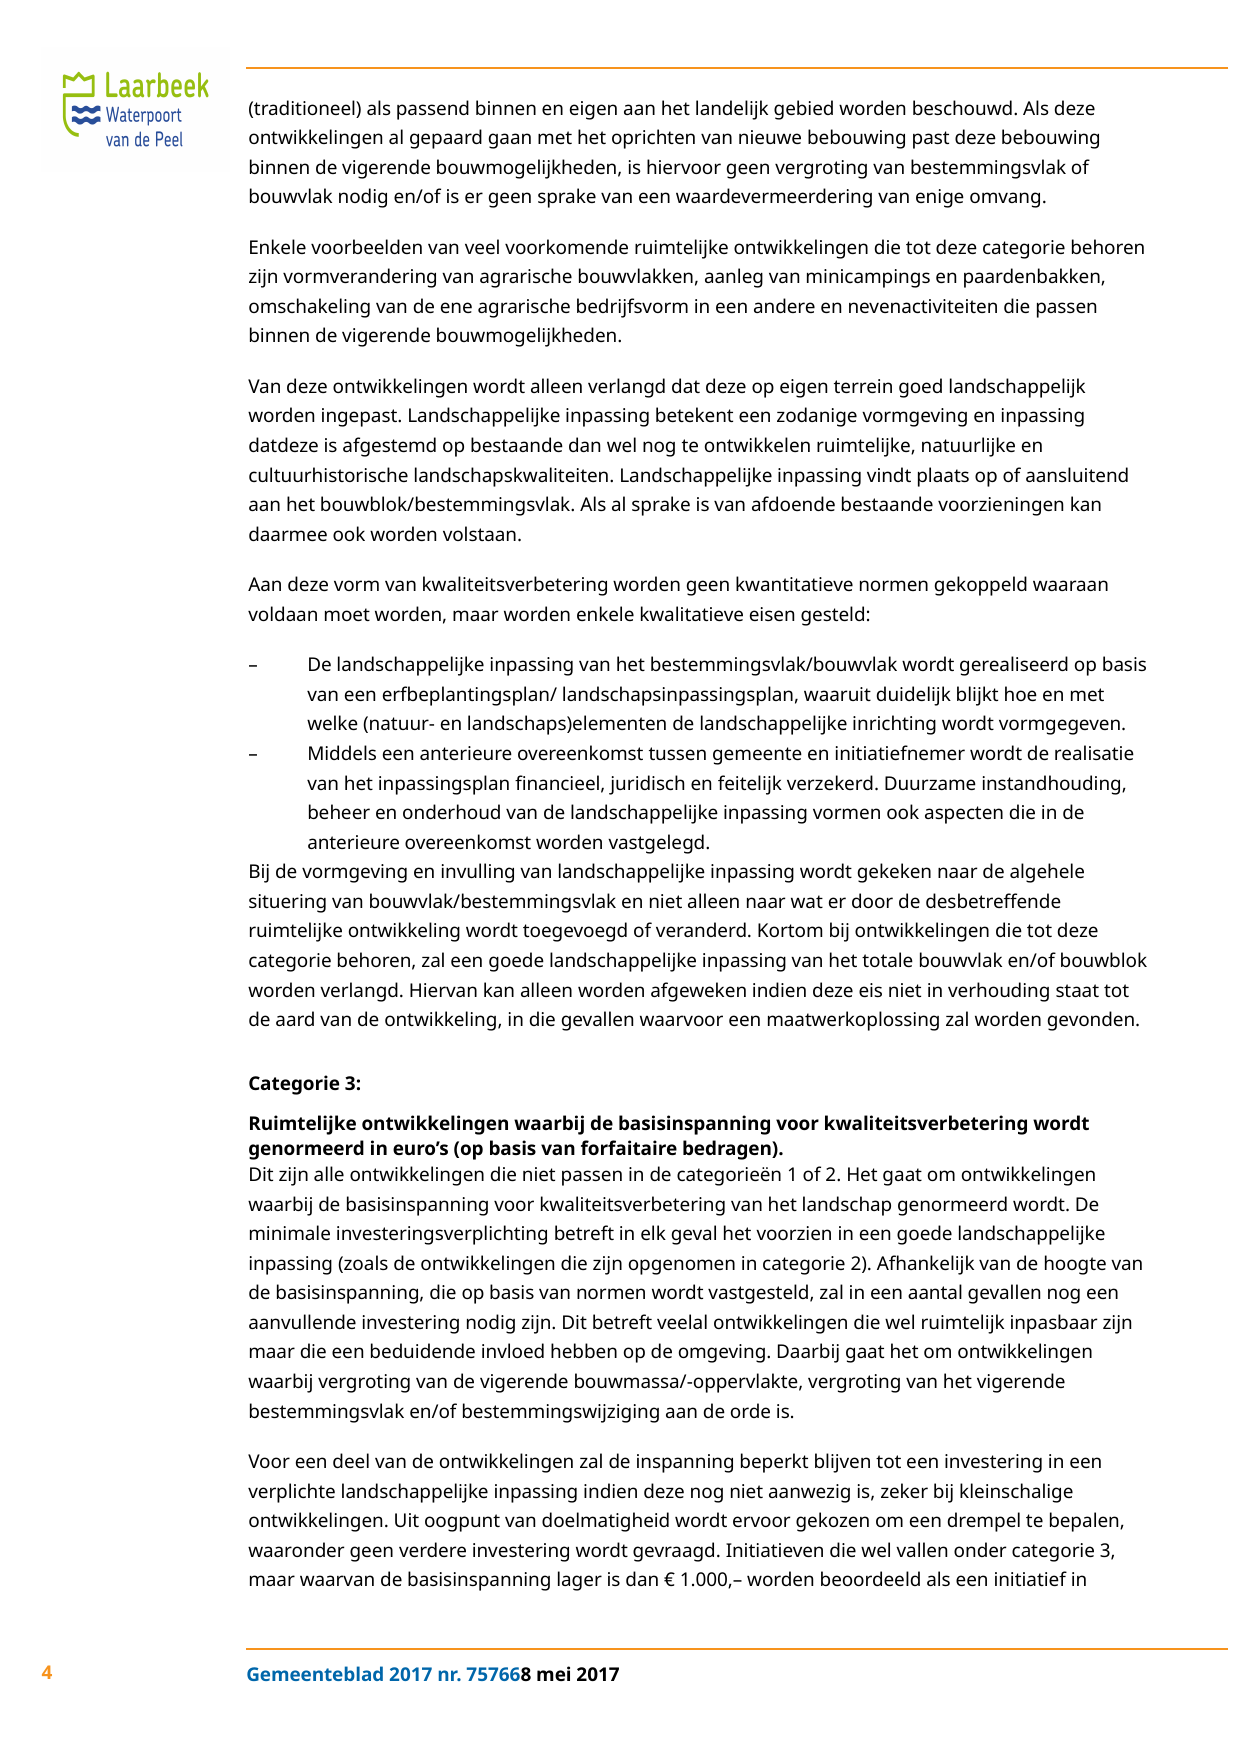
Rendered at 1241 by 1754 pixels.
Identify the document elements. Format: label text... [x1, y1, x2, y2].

text Van deze ontwikkelingen wordt alleen verlangd dat deze op eigen terrein goed landschappelijk worden ingepast. Landschappelijke inpassing betekent een zodanige vormgeving en inpassing datdeze is afgestemd op bestaande dan wel nog te ontwikkelen ruimtelijke, natuurlijke en cultuurhistorische landschapskwaliteiten. Landschappelijke inpassing vindt plaats op of aansluitend aan het bouwblok/bestemmingsvlak. Als al sprake is van afdoende bestaande voorzieningen kan daarmee ook worden volstaan. [248, 373, 1152, 547]
text Categorie 3: [248, 1070, 1152, 1096]
text Dit zijn alle ontwikkelingen die niet passen in de categorieën 1 of 2. Het gaat om ontwikkelingen waarbij de basisinspanning voor kwaliteitsverbetering van het landschap genormeerd wordt. De minimale investeringsverplichting betreft in elk geval het voorzien in een goede landschappelijke inpassing (zoals de ontwikkelingen die zijn opgenomen in categorie 2). Afhankelijk van de hoogte van de basisinspanning, die op basis van normen wordt vastgesteld, zal in een aantal gevallen nog een aanvullende investering nodig zijn. Dit betreft veelal ontwikkelingen die wel ruimtelijk inpasbaar zijn maar die een beduidende invloed hebben op de omgeving. Daarbij gaat het om ontwikkelingen waarbij vergroting van de vigerende bouwmassa/-oppervlakte, vergroting van het vigerende bestemmingsvlak en/of bestemmingswijziging aan de orde is. [248, 1161, 1152, 1423]
text Aan deze vorm van kwaliteitsverbetering worden geen kwantitatieve normen gekoppeld waaraan voldaan moet worden, maar worden enkele kwalitatieve eisen gesteld: [248, 571, 1152, 627]
list De landschappelijke inpassing van het bestemmingsvlak/bouwvlak wordt gerealiseerd op basis van een erfbeplantingsplan/ landschapsinpassingsplan, waaruit duidelijk blijkt hoe en met welke (natuur- en landschaps)elementen de landschappelijke inrichting wordt vormgegeven. [248, 651, 1152, 736]
text Enkele voorbeelden van veel voorkomende ruimtelijke ontwikkelingen die tot deze categorie behoren zijn vormverandering van agrarische bouwvlakken, aanleg van minicampings en paardenbakken, omschakeling van de ene agrarische bedrijfsvorm in een andere en nevenactiviteiten die passen binnen de vigerende bouwmogelijkheden. [248, 234, 1152, 348]
text Voor een deel van de ontwikkelingen zal de inspanning beperkt blijven tot een investering in een verplichte landschappelijke inpassing indien deze nog niet aanwezig is, zeker bij kleinschalige ontwikkelingen. Uit oogpunt van doelmatigheid wordt ervoor gekozen om een drempel te bepalen, waaronder geen verdere investering wordt gevraagd. Initiatieven die wel vallen onder categorie 3, maar waarvan de basisinspanning lager is dan € 1.000,– worden beoordeeld als een initiatief in [248, 1448, 1152, 1592]
text (traditioneel) als passend binnen en eigen aan het landelijk gebied worden beschouwd. Als deze ontwikkelingen al gepaard gaan met het oprichten van nieuwe bebouwing past deze bebouwing binnen de vigerende bouwmogelijkheden, is hiervoor geen vergroting van bestemmingsvlak of bouwvlak nodig en/of is er geen sprake van een waardevermeerdering van enige omvang. [248, 95, 1152, 209]
picture [41, 47, 231, 172]
list Middels een anterieure overeenkomst tussen gemeente en initiatiefnemer wordt de realisatie van het inpassingsplan financieel, juridisch en feitelijk verzekerd. Duurzame instandhouding, beheer en onderhoud van de landschappelijke inpassing vormen ook aspecten die in de anterieure overeenkomst worden vastgelegd. [248, 740, 1152, 855]
text Bij de vormgeving en invulling van landschappelijke inpassing wordt gekeken naar de algehele situering van bouwvlak/bestemmingsvlak en niet alleen naar wat er door de desbetreffende ruimtelijke ontwikkeling wordt toegevoegd of veranderd. Kortom bij ontwikkelingen die tot deze categorie behoren, zal een goede landschappelijke inpassing van het totale bouwvlak en/of bouwblok worden verlangd. Hiervan kan alleen worden afgeweken indien deze eis niet in verhouding staat tot de aard van de ontwikkeling, in die gevallen waarvoor een maatwerkoplossing zal worden gevonden. [248, 858, 1152, 1032]
text Ruimtelijke ontwikkelingen waarbij de basisinspanning voor kwaliteitsverbetering wordt genormeerd in euro’s (op basis van forfaitaire bedragen). [248, 1110, 1152, 1161]
